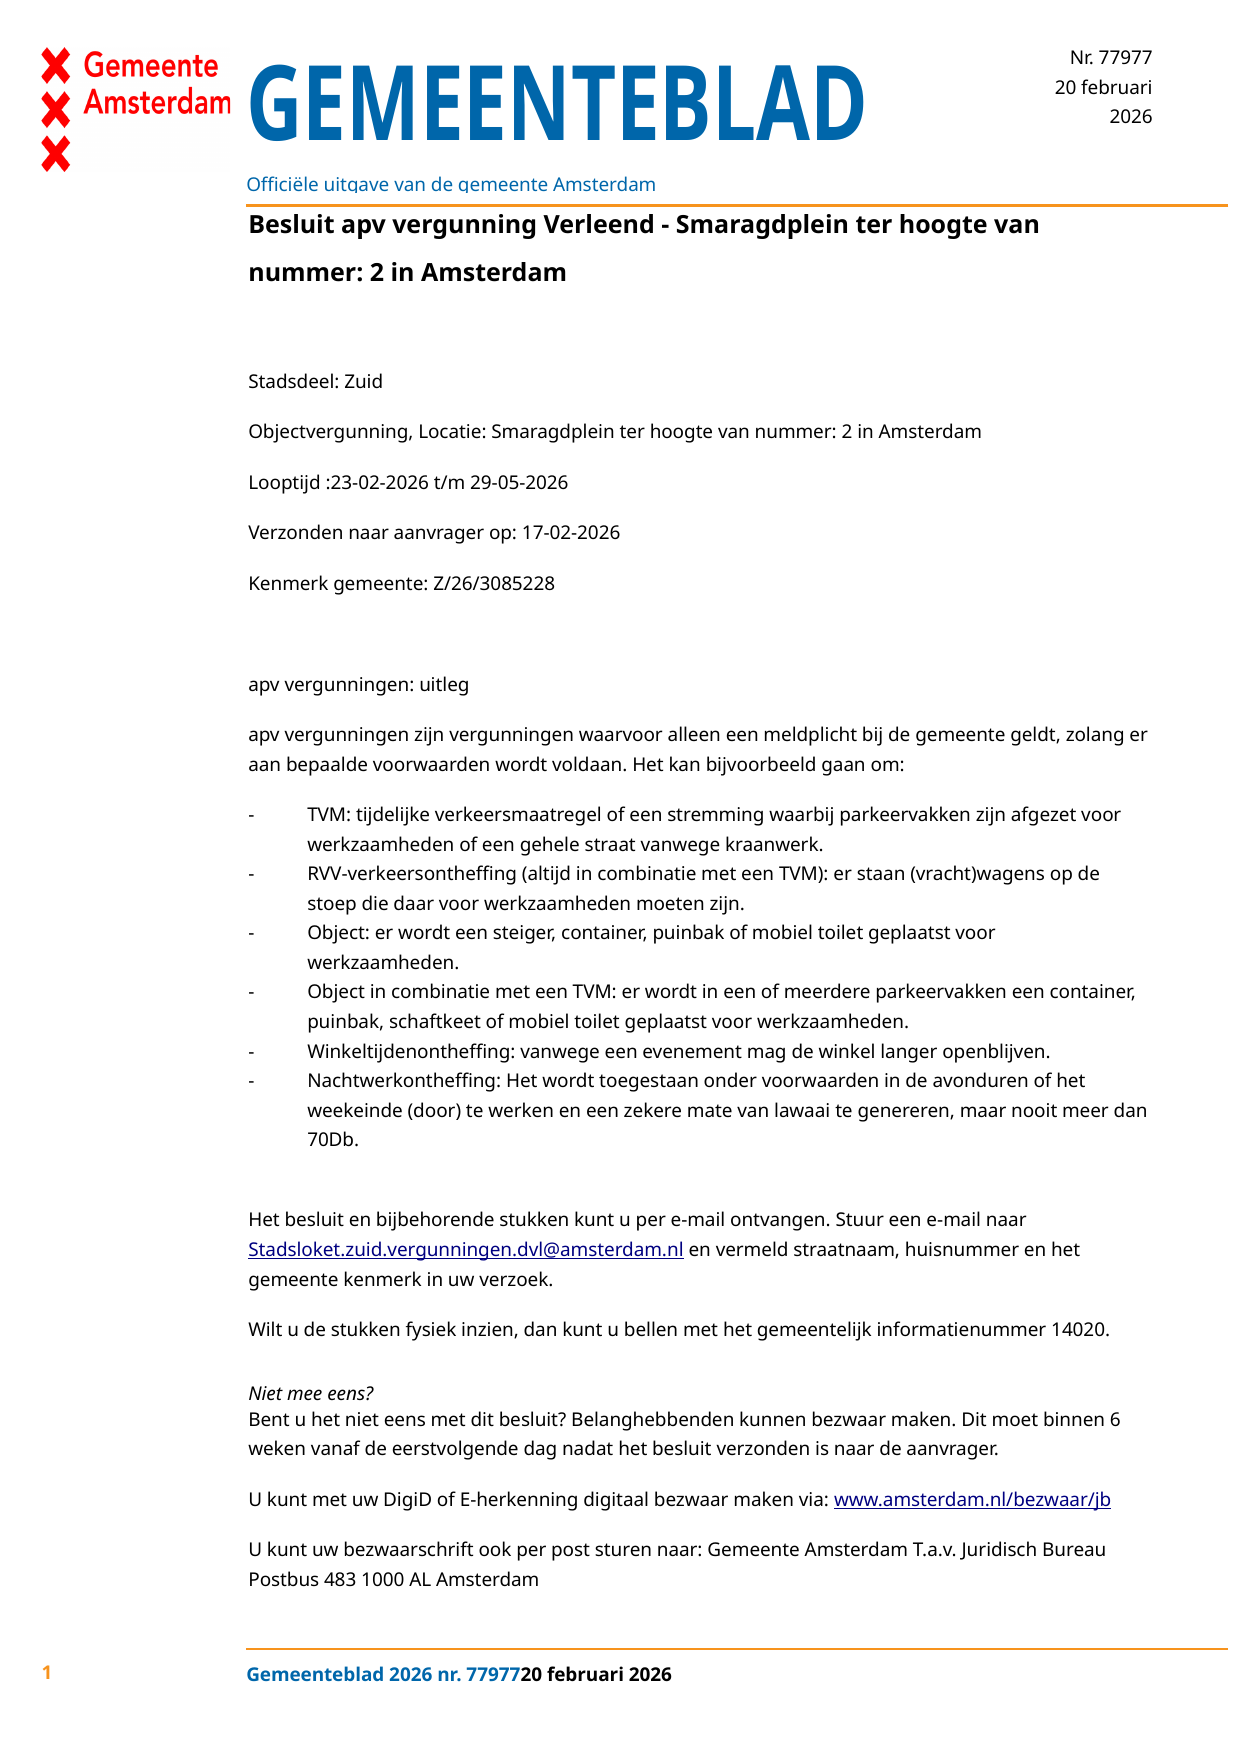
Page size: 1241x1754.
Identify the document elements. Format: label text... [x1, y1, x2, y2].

text Kenmerk gemeente: Z/26/3085228 [248, 570, 1152, 596]
text Bent u het niet eens met dit besluit? Belanghebbenden kunnen bezwaar maken. Dit moet binnen 6 weken vanaf de eerstvolgende dag nadat het besluit verzonden is naar de aanvrager. [248, 1406, 1152, 1461]
list Object: er wordt een steiger, container, puinbak of mobiel toilet geplaatst voor werkzaamheden. [248, 919, 1152, 975]
text Besluit apv vergunning Verleend - Smaragdplein ter hoogte van nummer: 2 in Amsterdam [248, 207, 1152, 288]
list Winkeltijdenontheffing: vanwege een evenement mag de winkel langer openblijven. [248, 1038, 1152, 1064]
text Het besluit en bijbehorende stukken kunt u per e-mail ontvangen. Stuur een e-mail naar Stadsloket.zuid.vergunningen.dvl@amsterdam.nl en vermeld straatnaam, huisnummer en het gemeente kenmerk in uw verzoek. [248, 1207, 1152, 1292]
text Stadsdeel: Zuid [248, 368, 1152, 394]
text Objectvergunning, Locatie: Smaragdplein ter hoogte van nummer: 2 in Amsterdam [248, 419, 1152, 444]
text Niet mee eens? [248, 1380, 1152, 1406]
list Object in combinatie met een TVM: er wordt in een of meerdere parkeervakken een container, puinbak, schaftkeet of mobiel toilet geplaatst voor werkzaamheden. [248, 979, 1152, 1034]
text U kunt uw bezwaarschrift ook per post sturen naar: Gemeente Amsterdam T.a.v. Juridisch Bureau Postbus 483 1000 AL Amsterdam [248, 1536, 1152, 1592]
text Wilt u de stukken fysiek inzien, dan kunt u bellen met het gemeentelijk informatienummer 14020. [248, 1316, 1152, 1342]
list TVM: tijdelijke verkeersmaatregel of een stremming waarbij parkeervakken zijn afgezet voor werkzaamheden of een gehele straat vanwege kraanwerk. [248, 801, 1152, 857]
picture [41, 47, 231, 172]
list Nachtwerkontheffing: Het wordt toegestaan onder voorwaarden in de avonduren of het weekeinde (door) te werken en een zekere mate van lawaai te genereren, maar nooit meer dan 70Db. [248, 1067, 1152, 1152]
text Verzonden naar aanvrager op: 17-02-2026 [248, 519, 1152, 545]
list RVV-verkeersontheffing (altijd in combinatie met een TVM): er staan (vracht)wagens op de stoep die daar voor werkzaamheden moeten zijn. [248, 860, 1152, 916]
text Looptijd :23-02-2026 t/m 29-05-2026 [248, 469, 1152, 495]
text apv vergunningen: uitleg [248, 671, 1152, 697]
text apv vergunningen zijn vergunningen waarvoor alleen een meldplicht bij de gemeente geldt, zolang er aan bepaalde voorwaarden wordt voldaan. Het kan bijvoorbeeld gaan om: [248, 721, 1152, 777]
text U kunt met uw DigiD of E-herkenning digitaal bezwaar maken via: www.amsterdam.nl/bezwaar/jb [248, 1486, 1152, 1512]
